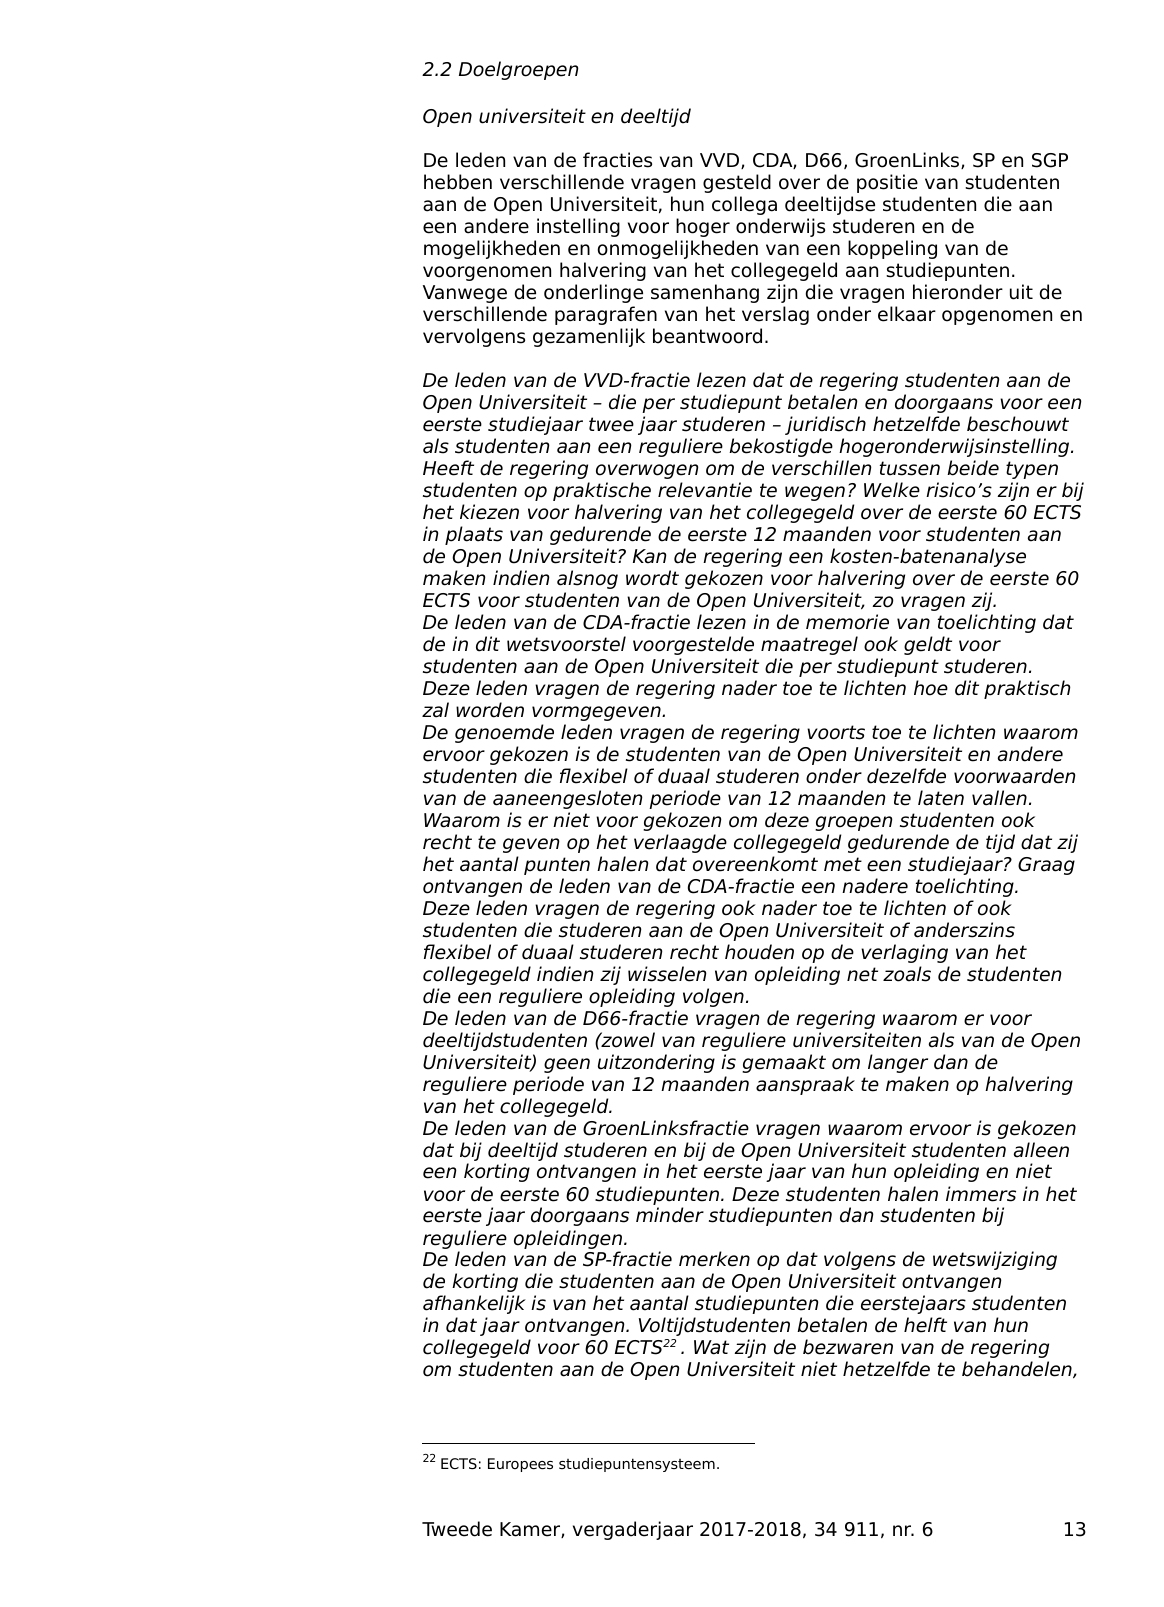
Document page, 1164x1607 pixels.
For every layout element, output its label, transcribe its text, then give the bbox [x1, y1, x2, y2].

text De genoemde leden vragen de regering voorts toe te lichten waarom ervoor gekozen is de studenten van de Open Universiteit en andere studenten die flexibel of duaal studeren onder dezelfde voorwaarden van de aaneengesloten periode van 12 maanden te laten vallen. [422, 722, 1087, 810]
subtitle Open universiteit en deeltijd [422, 106, 1087, 128]
text De leden van de CDA-fractie lezen in de memorie van toelichting dat de in dit wetsvoorstel voorgestelde maatregel ook geldt voor studenten aan de Open Universiteit die per studiepunt studeren. Deze leden vragen de regering nader toe te lichten hoe dit praktisch zal worden vormgegeven. [422, 612, 1087, 722]
text De leden van de VVD-fractie lezen dat de regering studenten aan de Open Universiteit – die per studiepunt betalen en doorgaans voor een eerste studiejaar twee jaar studeren – juridisch hetzelfde beschouwt als studenten aan een reguliere bekostigde hogeronderwijsinstelling. Heeft de regering overwogen om de verschillen tussen beide typen studenten op praktische relevantie te wegen? Welke risico’s zijn er bij het kiezen voor halvering van het collegegeld over de eerste 60 ECTS in plaats van gedurende de eerste 12 maanden voor studenten aan de Open Universiteit? Kan de regering een kosten-batenanalyse maken indien alsnog wordt gekozen voor halvering over de eerste 60 ECTS voor studenten van de Open Universiteit, zo vragen zij. [422, 370, 1087, 612]
text Waarom is er niet voor gekozen om deze groepen studenten ook recht te geven op het verlaagde collegegeld gedurende de tijd dat zij het aantal punten halen dat overeenkomt met een studiejaar? Graag ontvangen de leden van de CDA-fractie een nadere toelichting. [422, 810, 1087, 898]
text De leden van de SP-fractie merken op dat volgens de wetswijziging de korting die studenten aan de Open Universiteit ontvangen afhankelijk is van het aantal studiepunten die eerstejaars studenten in dat jaar ontvangen. Voltijdstudenten betalen de helft van hun collegegeld voor 60 ECTS. Wat zijn de bezwaren van de regering om studenten aan de Open Universiteit niet hetzelfde te behandelen, [422, 1249, 1087, 1381]
text De leden van de fracties van VVD, CDA, D66, GroenLinks, SP en SGP hebben verschillende vragen gesteld over de positie van studenten aan de Open Universiteit, hun collega deeltijdse studenten die aan een andere instelling voor hoger onderwijs studeren en de mogelijkheden en onmogelijkheden van een koppeling van de voorgenomen halvering van het collegegeld aan studiepunten. Vanwege de onderlinge samenhang zijn die vragen hieronder uit de verschillende paragrafen van het verslag onder elkaar opgenomen en vervolgens gezamenlijk beantwoord. [422, 150, 1087, 348]
text Deze leden vragen de regering ook nader toe te lichten of ook studenten die studeren aan de Open Universiteit of anderszins flexibel of duaal studeren recht houden op de verlaging van het collegegeld indien zij wisselen van opleiding net zoals de studenten die een reguliere opleiding volgen. [422, 898, 1087, 1008]
text De leden van de D66-fractie vragen de regering waarom er voor deeltijdstudenten (zowel van reguliere universiteiten als van de Open Universiteit) geen uitzondering is gemaakt om langer dan de reguliere periode van 12 maanden aanspraak te maken op halvering van het collegegeld. [422, 1008, 1087, 1117]
subtitle 2.2 Doelgroepen [422, 59, 1087, 81]
text De leden van de GroenLinksfractie vragen waarom ervoor is gekozen dat bij deeltijd studeren en bij de Open Universiteit studenten alleen een korting ontvangen in het eerste jaar van hun opleiding en niet voor de eerste 60 studiepunten. Deze studenten halen immers in het eerste jaar doorgaans minder studiepunten dan studenten bij reguliere opleidingen. [422, 1117, 1087, 1249]
text ECTS: Europees studiepuntensysteem. [422, 1452, 1087, 1474]
